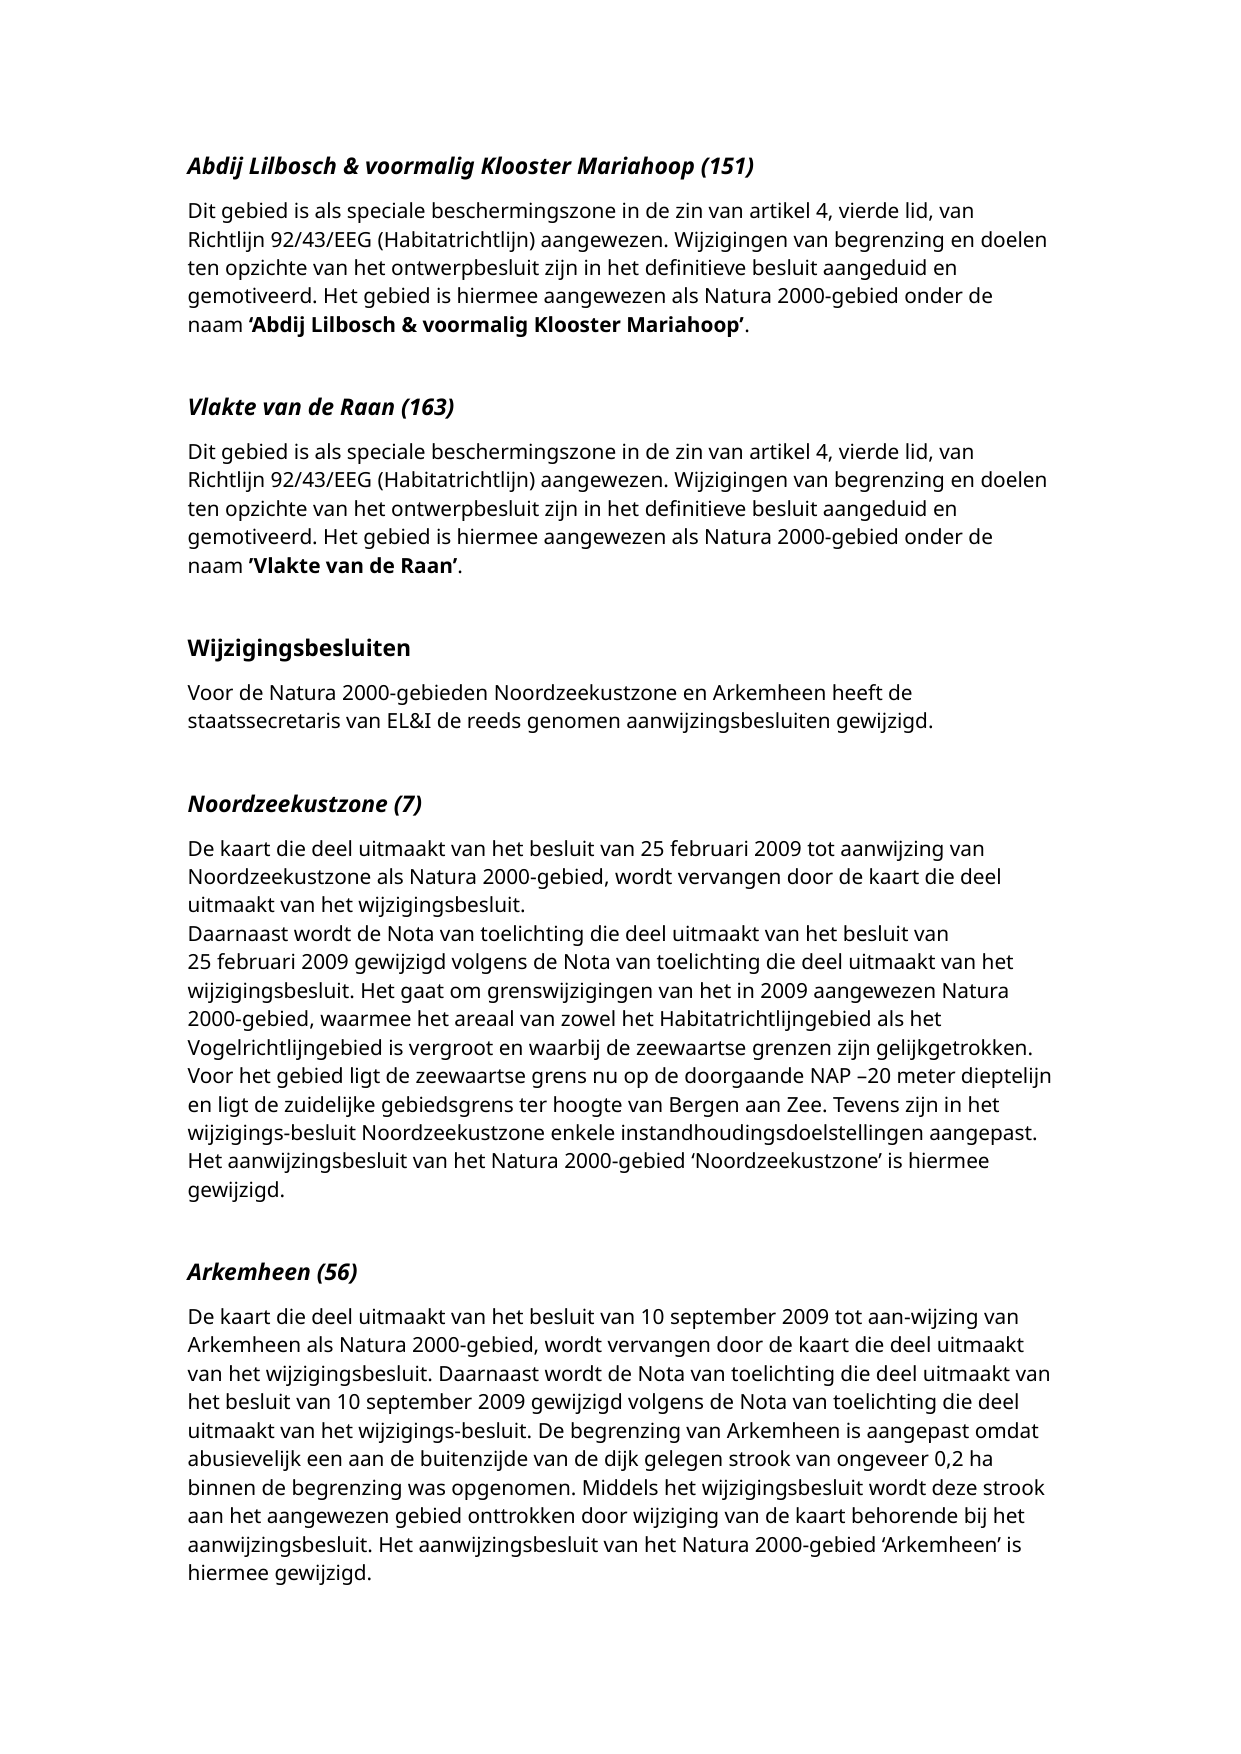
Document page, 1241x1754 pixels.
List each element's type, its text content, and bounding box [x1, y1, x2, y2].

subtitle Wijzigingsbesluiten [187, 632, 1053, 663]
subtitle Noordzeekustzone (7) [187, 787, 1053, 819]
text Dit gebied is als speciale beschermingszone in de zin van artikel 4, vierde lid, van Richtlijn 92/43/EEG (Habitatrichtlijn) aangewezen. Wijzigingen van begrenzing en doelen ten opzichte van het ontwerpbesluit zijn in het definitieve besluit aangeduid en gemotiveerd. Het gebied is hiermee aangewezen als Natura 2000-gebied onder de naam ‘Abdij Lilbosch & voormalig Klooster Mariahoop’. [187, 196, 1053, 338]
text De kaart die deel uitmaakt van het besluit van 25 februari 2009 tot aanwijzing van Noordzeekustzone als Natura 2000-gebied, wordt vervangen door de kaart die deel uitmaakt van het wijzigingsbesluit. [187, 834, 1053, 919]
text De kaart die deel uitmaakt van het besluit van 10 september 2009 tot aan-wijzing van Arkemheen als Natura 2000-gebied, wordt vervangen door de kaart die deel uitmaakt van het wijzigingsbesluit. Daarnaast wordt de Nota van toelichting die deel uitmaakt van het besluit van 10 september 2009 gewijzigd volgens de Nota van toelichting die deel uitmaakt van het wijzigings-besluit. De begrenzing van Arkemheen is aangepast omdat abusievelijk een aan de buitenzijde van de dijk gelegen strook van ongeveer 0,2 ha binnen de begrenzing was opgenomen. Middels het wijzigingsbesluit wordt deze strook aan het aangewezen gebied onttrokken door wijziging van de kaart behorende bij het aanwijzingsbesluit. Het aanwijzingsbesluit van het Natura 2000-gebied ‘Arkemheen’ is hiermee gewijzigd. [187, 1302, 1053, 1587]
text Voor de Natura 2000-gebieden Noordzeekustzone en Arkemheen heeft de staatssecretaris van EL&I de reeds genomen aanwijzingsbesluiten gewijzigd. [187, 678, 1053, 735]
subtitle Abdij Lilbosch & voormalig Klooster Mariahoop (151) [187, 150, 1053, 181]
subtitle Arkemheen (56) [187, 1256, 1053, 1287]
text Daarnaast wordt de Nota van toelichting die deel uitmaakt van het besluit van 25 februari 2009 gewijzigd volgens de Nota van toelichting die deel uitmaakt van het wijzigingsbesluit. Het gaat om grenswijzigingen van het in 2009 aangewezen Natura 2000-gebied, waarmee het areaal van zowel het Habitatrichtlijngebied als het Vogelrichtlijngebied is vergroot en waarbij de zeewaartse grenzen zijn gelijkgetrokken. Voor het gebied ligt de zeewaartse grens nu op de doorgaande NAP –20 meter dieptelijn en ligt de zuidelijke gebiedsgrens ter hoogte van Bergen aan Zee. Tevens zijn in het wijzigings-besluit Noordzeekustzone enkele instandhoudingsdoelstellingen aangepast. Het aanwijzingsbesluit van het Natura 2000-gebied ‘Noordzeekustzone’ is hiermee gewijzigd. [187, 919, 1053, 1203]
subtitle Vlakte van de Raan (163) [187, 391, 1053, 422]
text Dit gebied is als speciale beschermingszone in de zin van artikel 4, vierde lid, van Richtlijn 92/43/EEG (Habitatrichtlijn) aangewezen. Wijzigingen van begrenzing en doelen ten opzichte van het ontwerpbesluit zijn in het definitieve besluit aangeduid en gemotiveerd. Het gebied is hiermee aangewezen als Natura 2000-gebied onder de naam ’Vlakte van de Raan’. [187, 437, 1053, 579]
